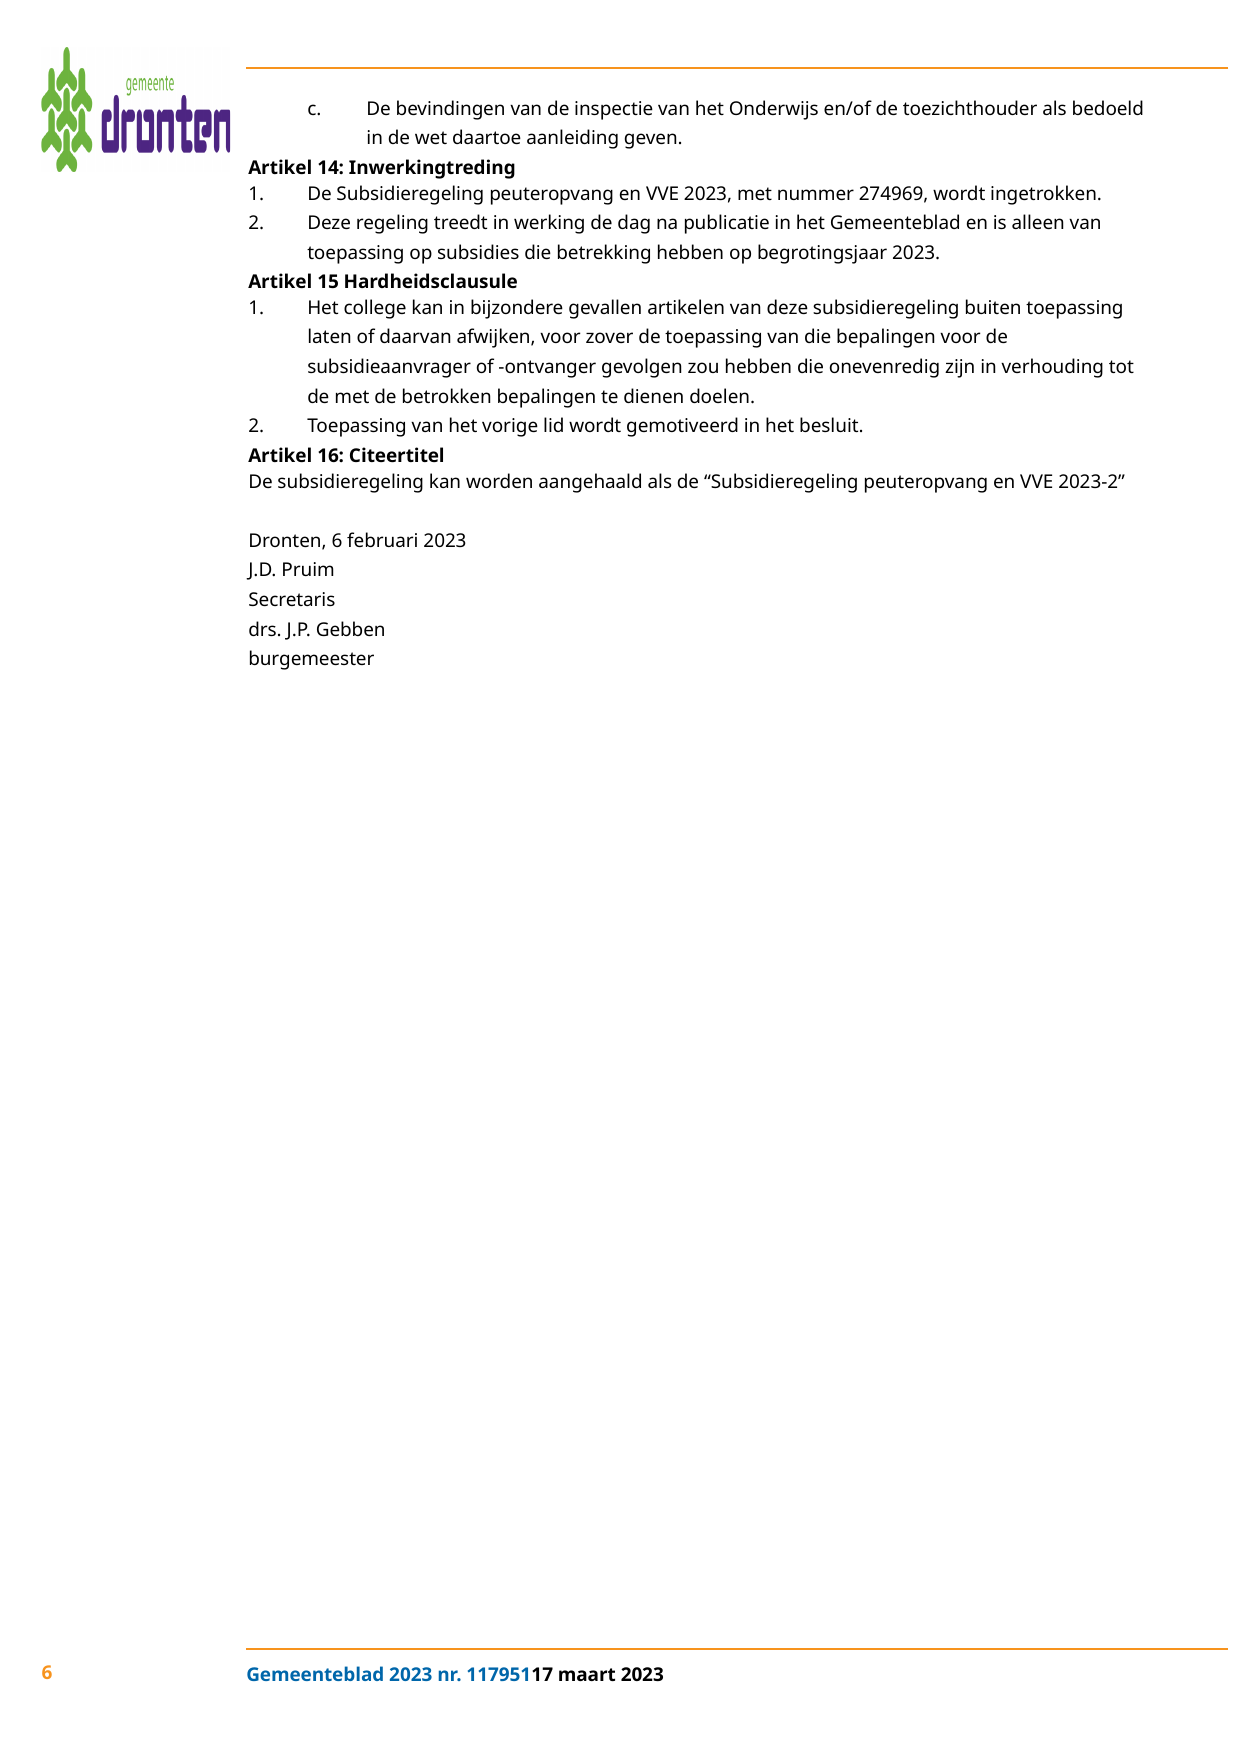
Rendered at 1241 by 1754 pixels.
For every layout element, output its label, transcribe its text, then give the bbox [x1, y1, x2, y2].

text burgemeester [248, 645, 1152, 671]
text Artikel 16: Citeertitel [248, 442, 1152, 468]
list Deze regeling treedt in werking de dag na publicatie in het Gemeenteblad en is alleen van toepassing op subsidies die betrekking hebben op begrotingsjaar 2023. [248, 209, 1152, 264]
list Het college kan in bijzondere gevallen artikelen van deze subsidieregeling buiten toepassing laten of daarvan afwijken, voor zover de toepassing van die bepalingen voor de subsidieaanvrager of -ontvanger gevolgen zou hebben die onevenredig zijn in verhouding tot de met de betrokken bepalingen te dienen doelen. [248, 294, 1152, 409]
text De subsidieregeling kan worden aangehaald als de “Subsidieregeling peuteropvang en VVE 2023-2” [248, 468, 1152, 493]
list De bevindingen van de inspectie van het Onderwijs en/of de toezichthouder als bedoeld in de wet daartoe aanleiding geven. [307, 95, 1152, 150]
picture [41, 47, 231, 172]
text Artikel 14: Inwerkingtreding [248, 154, 1152, 180]
text Dronten, 6 februari 2023 [248, 527, 1152, 553]
list De Subsidieregeling peuteropvang en VVE 2023, met nummer 274969, wordt ingetrokken. [248, 180, 1152, 205]
text drs. J.P. Gebben [248, 616, 1152, 641]
text Secretaris [248, 586, 1152, 612]
text J.D. Pruim [248, 557, 1152, 582]
list Toepassing van het vorige lid wordt gemotiveerd in het besluit. [248, 412, 1152, 438]
text Artikel 15 Hardheidsclausule [248, 268, 1152, 294]
